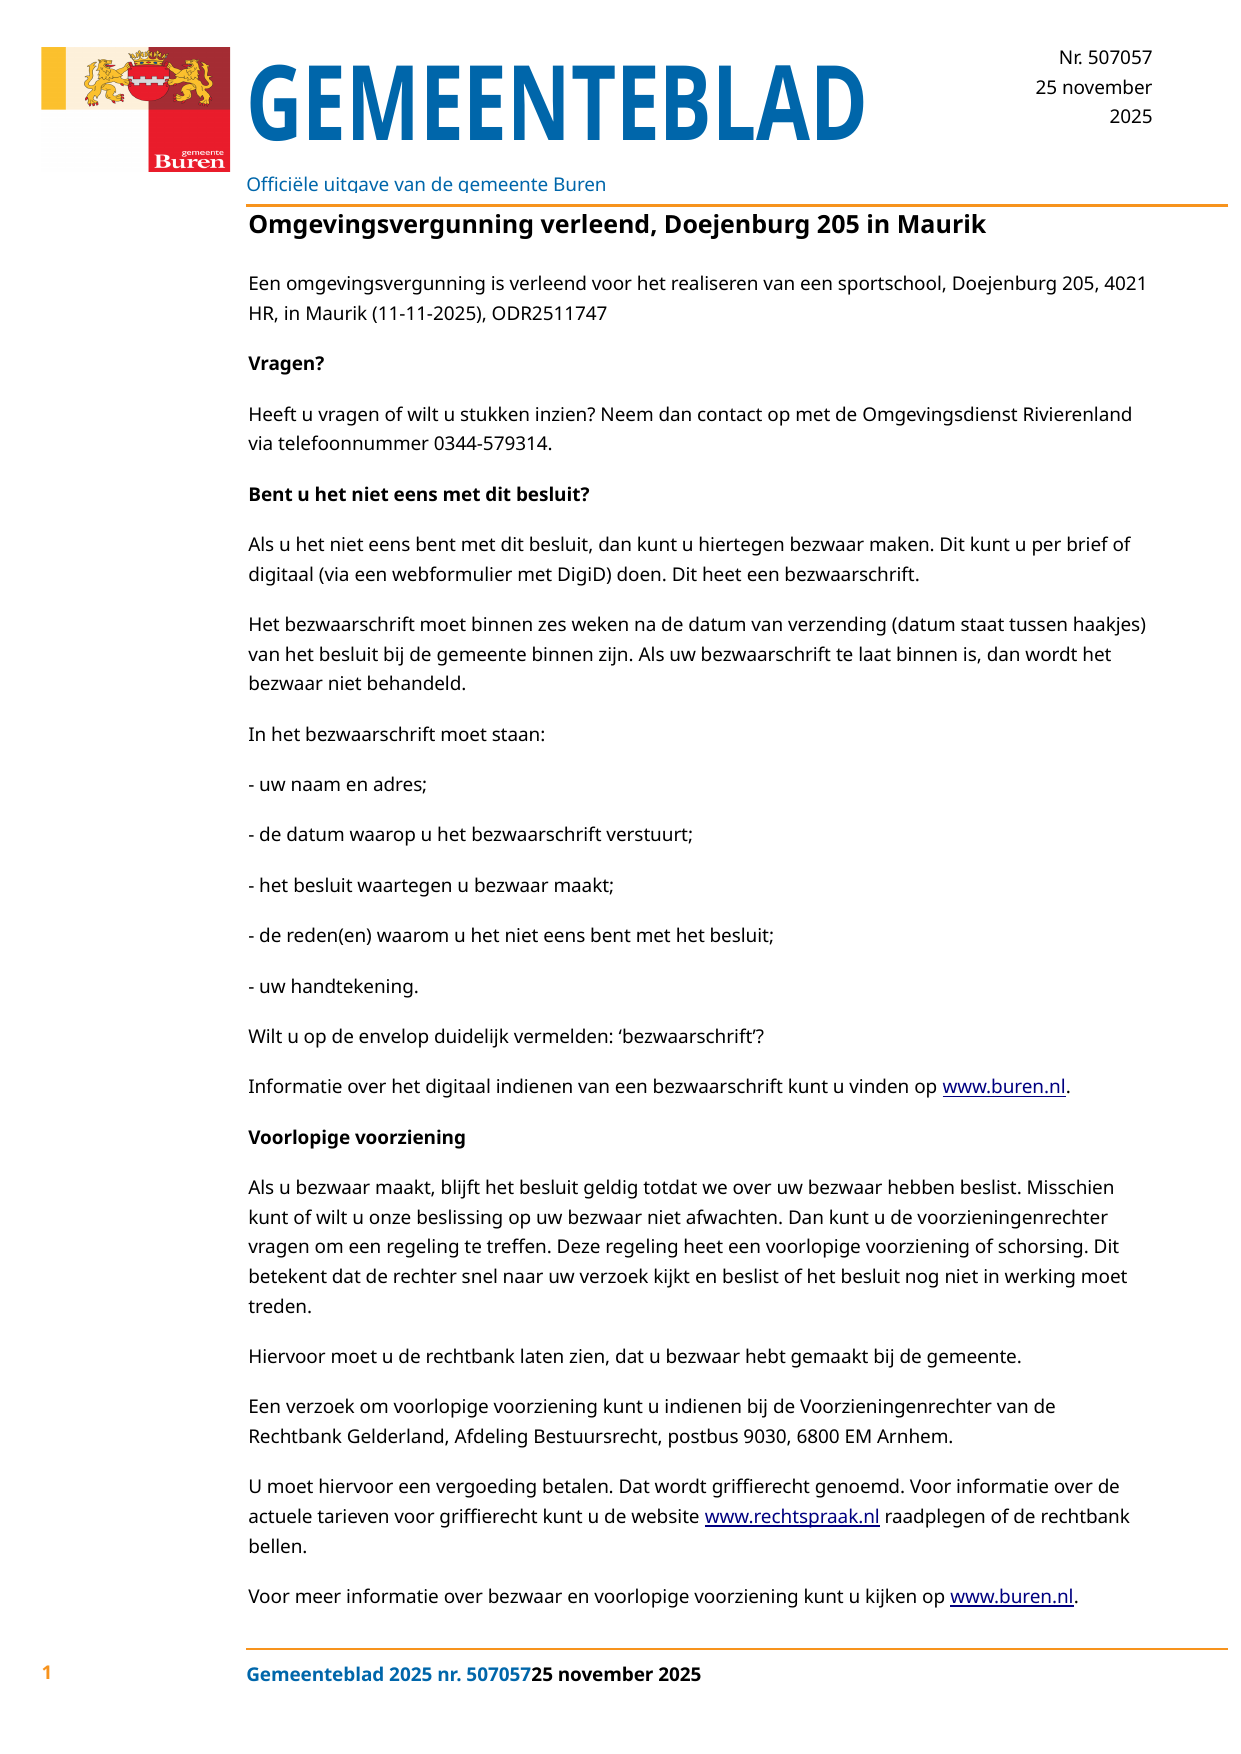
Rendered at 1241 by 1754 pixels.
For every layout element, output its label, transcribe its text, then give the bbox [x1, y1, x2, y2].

text Voor meer informatie over bezwaar en voorlopige voorziening kunt u kijken op www.buren.nl. [248, 1583, 1152, 1609]
picture [41, 47, 231, 172]
text Een verzoek om voorlopige voorziening kunt u indienen bij de Voorzieningenrechter van de Rechtbank Gelderland, Afdeling Bestuursrecht, postbus 9030, 6800 EM Arnhem. [248, 1394, 1152, 1449]
text In het bezwaarschrift moet staan: [248, 721, 1152, 746]
text Voorlopige voorziening [248, 1124, 1152, 1150]
text Als u bezwaar maakt, blijft het besluit geldig totdat we over uw bezwaar hebben beslist. Misschien kunt of wilt u onze beslissing op uw bezwaar niet afwachten. Dan kunt u de voorzieningenrechter vragen om een regeling te treffen. Deze regeling heet een voorlopige voorziening of schorsing. Dit betekent dat de rechter snel naar uw verzoek kijkt en beslist of het besluit nog niet in werking moet treden. [248, 1174, 1152, 1318]
text U moet hiervoor een vergoeding betalen. Dat wordt griffierecht genoemd. Voor informatie over de actuele tarieven voor griffierecht kunt u de website www.rechtspraak.nl raadplegen of de rechtbank bellen. [248, 1474, 1152, 1558]
text Een omgevingsvergunning is verleend voor het realiseren van een sportschool, Doejenburg 205, 4021 HR, in Maurik (11-11-2025), ODR2511747 [248, 270, 1152, 326]
text Bent u het niet eens met dit besluit? [248, 481, 1152, 506]
text - uw naam en adres; [248, 771, 1152, 797]
text - de datum waarop u het bezwaarschrift verstuurt; [248, 822, 1152, 847]
text Hiervoor moet u de rechtbank laten zien, dat u bezwaar hebt gemaakt bij de gemeente. [248, 1343, 1152, 1369]
text Wilt u op de envelop duidelijk vermelden: ‘bezwaarschrift’? [248, 1023, 1152, 1049]
text - uw handtekening. [248, 973, 1152, 998]
text Informatie over het digitaal indienen van een bezwaarschrift kunt u vinden op www.buren.nl. [248, 1074, 1152, 1099]
text Vragen? [248, 350, 1152, 376]
text - het besluit waartegen u bezwaar maakt; [248, 872, 1152, 898]
text - de reden(en) waarom u het niet eens bent met het besluit; [248, 922, 1152, 948]
text Heeft u vragen of wilt u stukken inzien? Neem dan contact op met de Omgevingsdienst Rivierenland via telefoonnummer 0344-579314. [248, 401, 1152, 456]
text Het bezwaarschrift moet binnen zes weken na de datum van verzending (datum staat tussen haakjes) van het besluit bij de gemeente binnen zijn. Als uw bezwaarschrift te laat binnen is, dan wordt het bezwaar niet behandeld. [248, 611, 1152, 696]
text Als u het niet eens bent met dit besluit, dan kunt u hiertegen bezwaar maken. Dit kunt u per brief of digitaal (via een webformulier met DigiD) doen. Dit heet een bezwaarschrift. [248, 531, 1152, 586]
text Omgevingsvergunning verleend, Doejenburg 205 in Maurik [248, 207, 1152, 241]
